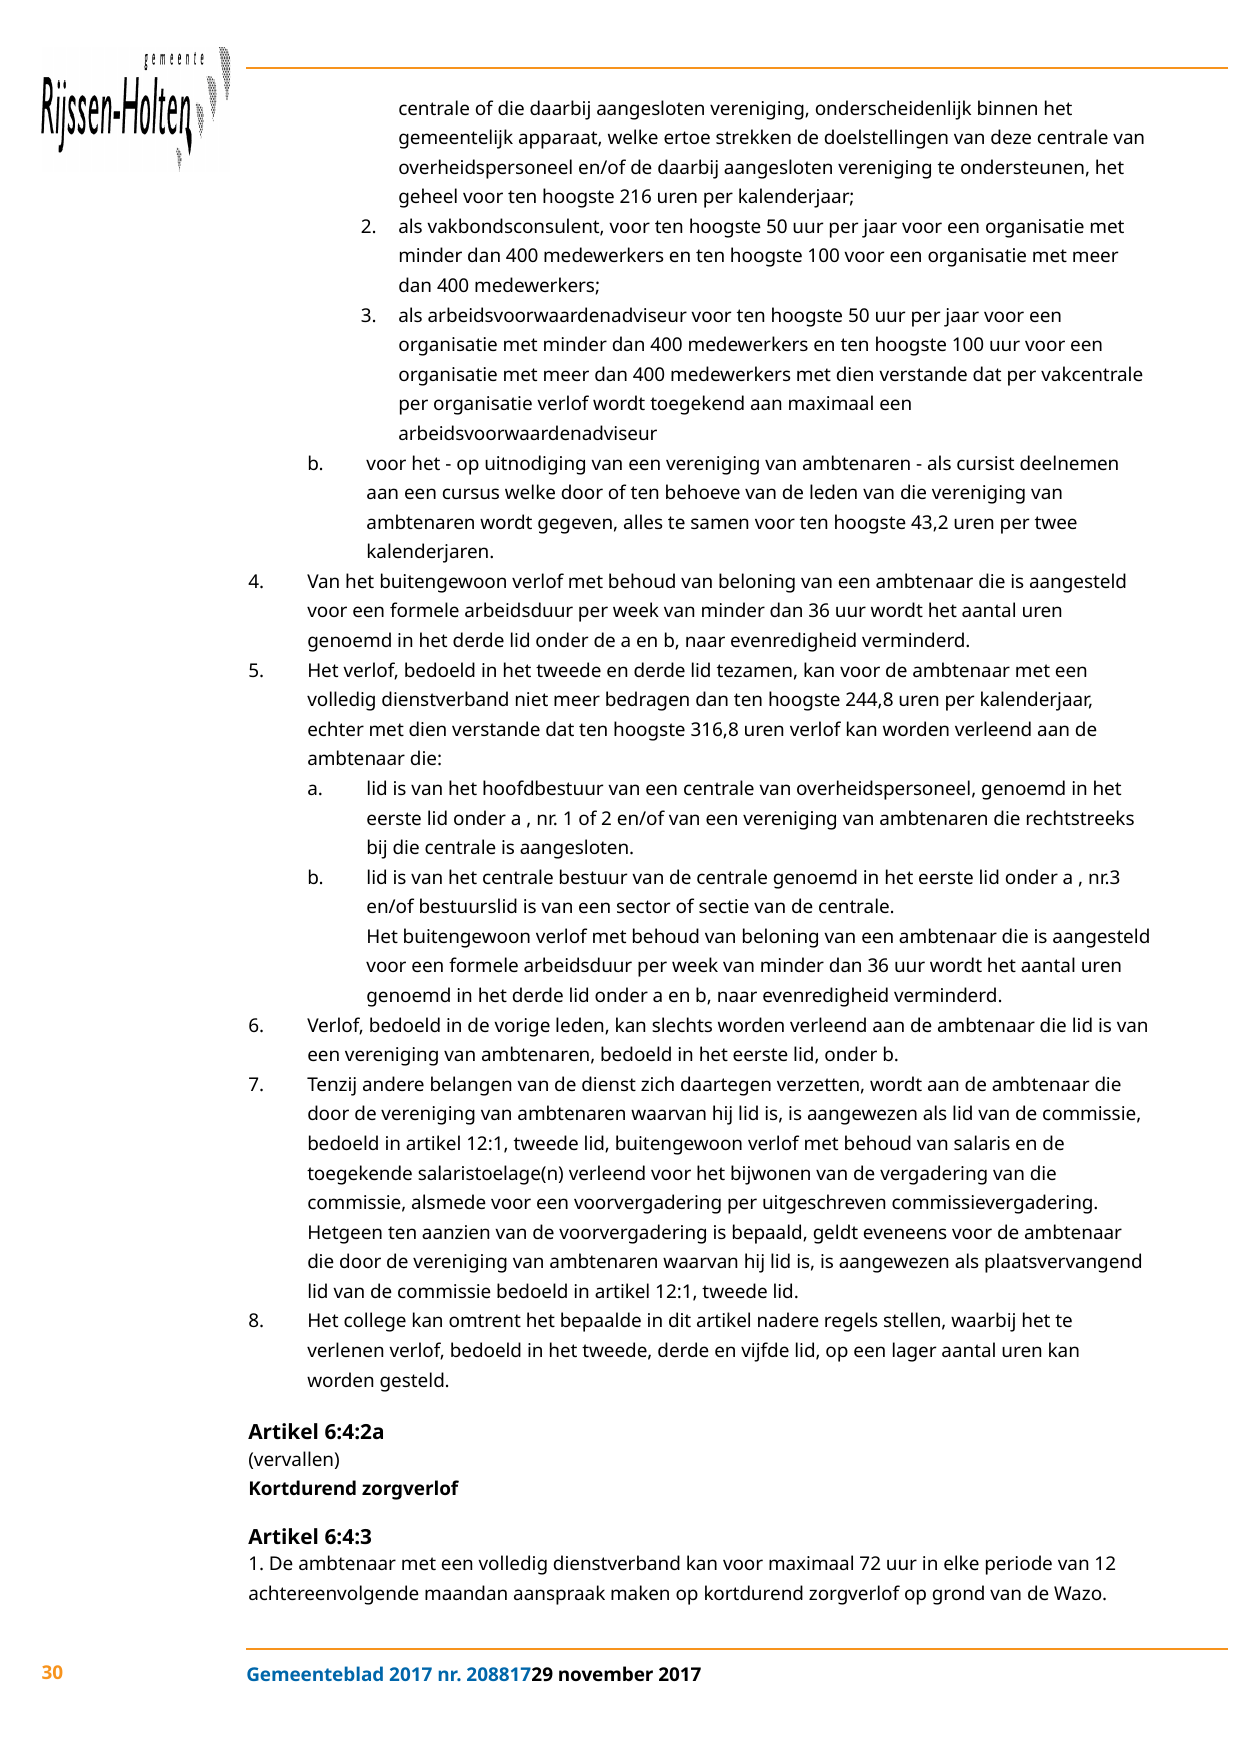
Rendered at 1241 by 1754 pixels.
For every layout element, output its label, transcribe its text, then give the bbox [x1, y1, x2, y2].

list lid is van het hoofdbestuur van een centrale van overheidspersoneel, genoemd in het eerste lid onder a , nr. 1 of 2 en/of van een vereniging van ambtenaren die rechtstreeks bij die centrale is aangesloten. [307, 775, 1152, 860]
text (vervallen) [248, 1446, 1152, 1471]
list als arbeidsvoorwaardenadviseur voor ten hoogste 50 uur per jaar voor een organisatie met minder dan 400 medewerkers en ten hoogste 100 uur voor een organisatie met meer dan 400 medewerkers met dien verstande dat per vakcentrale per organisatie verlof wordt toegekend aan maximaal een arbeidsvoorwaardenadviseur [361, 302, 1152, 446]
text Artikel 6:4:2a [248, 1417, 1152, 1446]
list als vakbondsconsulent, voor ten hoogste 50 uur per jaar voor een organisatie met minder dan 400 medewerkers en ten hoogste 100 voor een organisatie met meer dan 400 medewerkers; [361, 213, 1152, 298]
list Het college kan omtrent het bepaalde in dit artikel nadere regels stellen, waarbij het te verlenen verlof, bedoeld in het tweede, derde en vijfde lid, op een lager aantal uren kan worden gesteld. [248, 1308, 1152, 1393]
picture [41, 47, 231, 172]
list Tenzij andere belangen van de dienst zich daartegen verzetten, wordt aan de ambtenaar die door de vereniging van ambtenaren waarvan hij lid is, is aangewezen als lid van de commissie, bedoeld in artikel 12:1, tweede lid, buitengewoon verlof met behoud van salaris en de toegekende salaristoelage(n) verleend voor het bijwonen van de vergadering van die commissie, alsmede voor een voorvergadering per uitgeschreven commissievergadering. Hetgeen ten aanzien van de voorvergadering is bepaald, geldt eveneens voor de ambtenaar die door de vereniging van ambtenaren waarvan hij lid is, is aangewezen als plaatsvervangend lid van de commissie bedoeld in artikel 12:1, tweede lid. [248, 1071, 1152, 1304]
list lid is van het centrale bestuur van de centrale genoemd in het eerste lid onder a , nr.3 en/of bestuurslid is van een sector of sectie van de centrale. [307, 864, 1152, 919]
list Verlof, bedoeld in de vorige leden, kan slechts worden verleend aan de ambtenaar die lid is van een vereniging van ambtenaren, bedoeld in het eerste lid, onder b. [248, 1012, 1152, 1067]
text 1. De ambtenaar met een volledig dienstverband kan voor maximaal 72 uur in elke periode van 12 achtereenvolgende maandan aanspraak maken op kortdurend zorgverlof op grond van de Wazo. [248, 1550, 1152, 1606]
list Het buitengewoon verlof met behoud van beloning van een ambtenaar die is aangesteld voor een formele arbeidsduur per week van minder dan 36 uur wordt het aantal uren genoemd in het derde lid onder a en b, naar evenredigheid verminderd. [307, 923, 1152, 1008]
text Artikel 6:4:3 [248, 1522, 1152, 1550]
list Het verlof, bedoeld in het tweede en derde lid tezamen, kan voor de ambtenaar met een volledig dienstverband niet meer bedragen dan ten hoogste 244,8 uren per kalenderjaar, echter met dien verstande dat ten hoogste 316,8 uren verlof kan worden verleend aan de ambtenaar die: [248, 657, 1152, 771]
list centrale of die daarbij aangesloten vereniging, onderscheidenlijk binnen het gemeentelijk apparaat, welke ertoe strekken de doelstellingen van deze centrale van overheidspersoneel en/of de daarbij aangesloten vereniging te ondersteunen, het geheel voor ten hoogste 216 uren per kalenderjaar; [361, 95, 1152, 209]
list voor het - op uitnodiging van een vereniging van ambtenaren - als cursist deelnemen aan een cursus welke door of ten behoeve van de leden van die vereniging van ambtenaren wordt gegeven, alles te samen voor ten hoogste 43,2 uren per twee kalenderjaren. [307, 450, 1152, 564]
list Van het buitengewoon verlof met behoud van beloning van een ambtenaar die is aangesteld voor een formele arbeidsduur per week van minder dan 36 uur wordt het aantal uren genoemd in het derde lid onder de a en b, naar evenredigheid verminderd. [248, 568, 1152, 653]
text Kortdurend zorgverlof [248, 1475, 1152, 1501]
